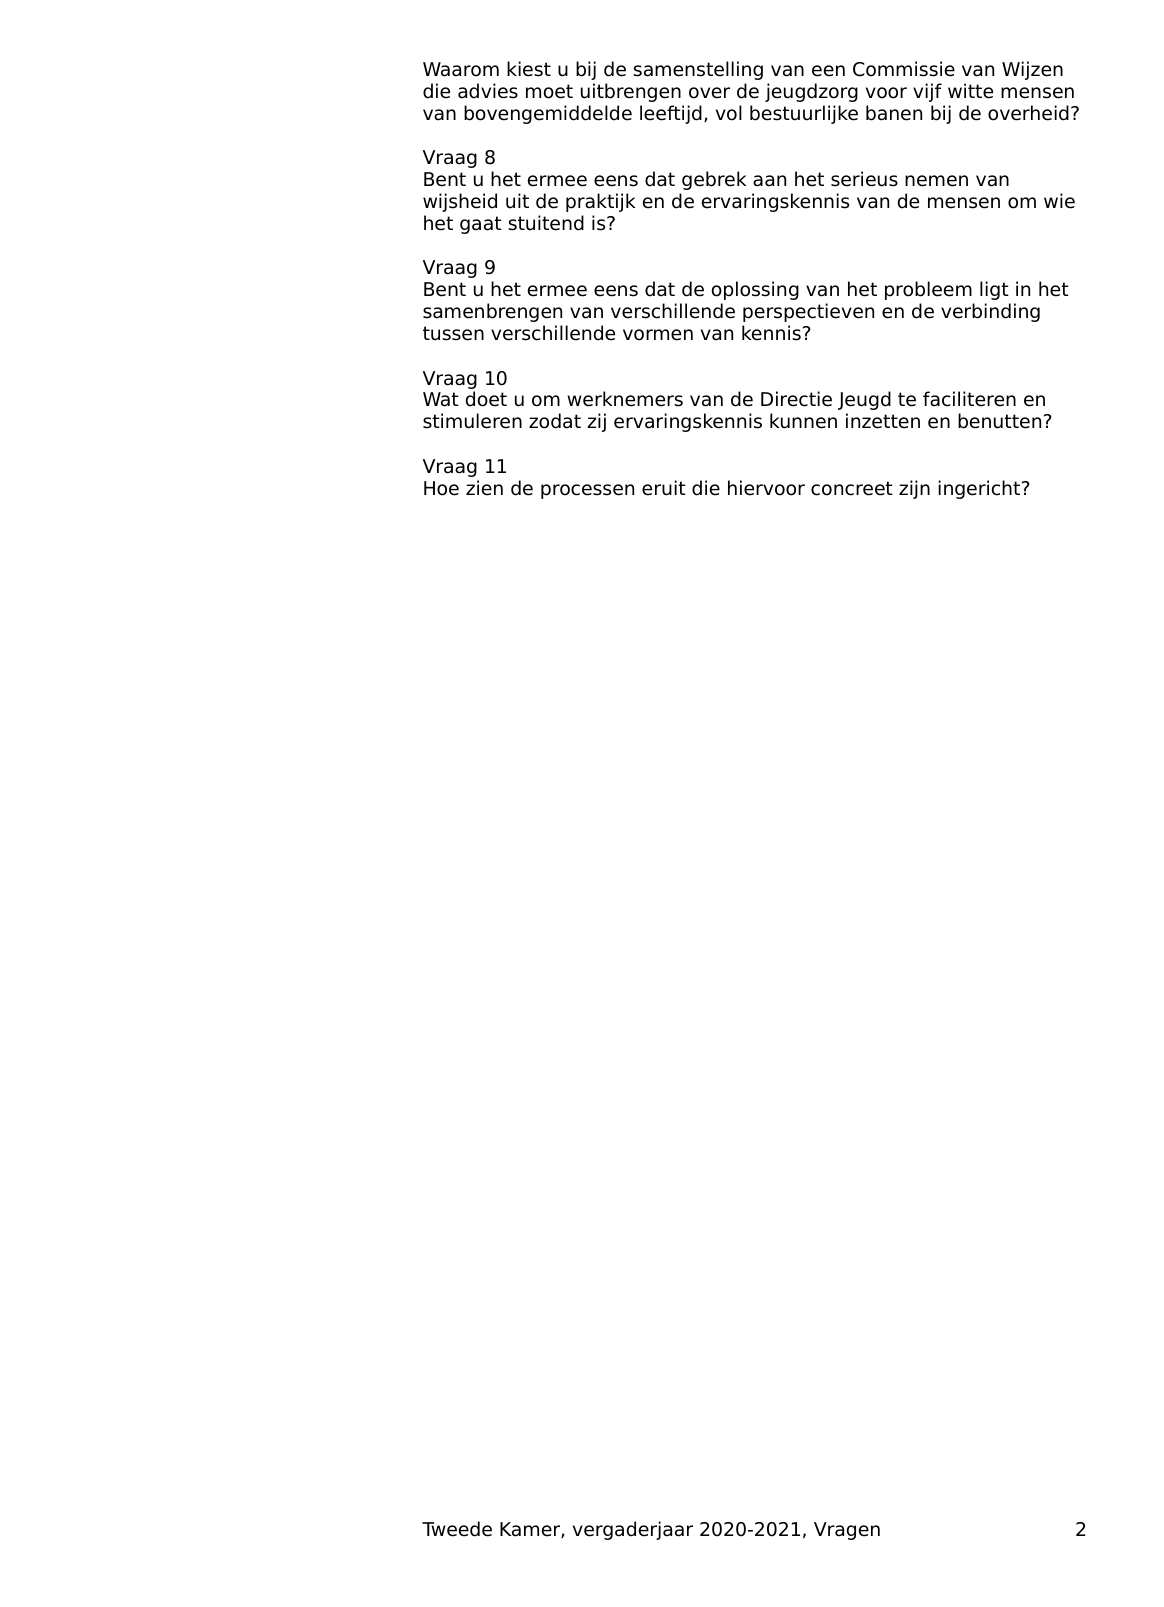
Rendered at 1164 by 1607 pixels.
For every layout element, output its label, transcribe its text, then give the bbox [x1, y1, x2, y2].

text Vraag 11 [422, 456, 1087, 477]
text Waarom kiest u bij de samenstelling van een Commissie van Wijzen die advies moet uitbrengen over de jeugdzorg voor vijf witte mensen van bovengemiddelde leeftijd, vol bestuurlijke banen bij de overheid? [422, 59, 1087, 125]
text Vraag 10 [422, 367, 1087, 389]
text Bent u het ermee eens dat de oplossing van het probleem ligt in het samenbrengen van verschillende perspectieven en de verbinding tussen verschillende vormen van kennis? [422, 279, 1087, 345]
text Wat doet u om werknemers van de Directie Jeugd te faciliteren en stimuleren zodat zij ervaringskennis kunnen inzetten en benutten? [422, 389, 1087, 433]
text Bent u het ermee eens dat gebrek aan het serieus nemen van wijsheid uit de praktijk en de ervaringskennis van de mensen om wie het gaat stuitend is? [422, 169, 1087, 235]
text Hoe zien de processen eruit die hiervoor concreet zijn ingericht? [422, 477, 1087, 499]
text Vraag 8 [422, 147, 1087, 169]
text Vraag 9 [422, 257, 1087, 279]
